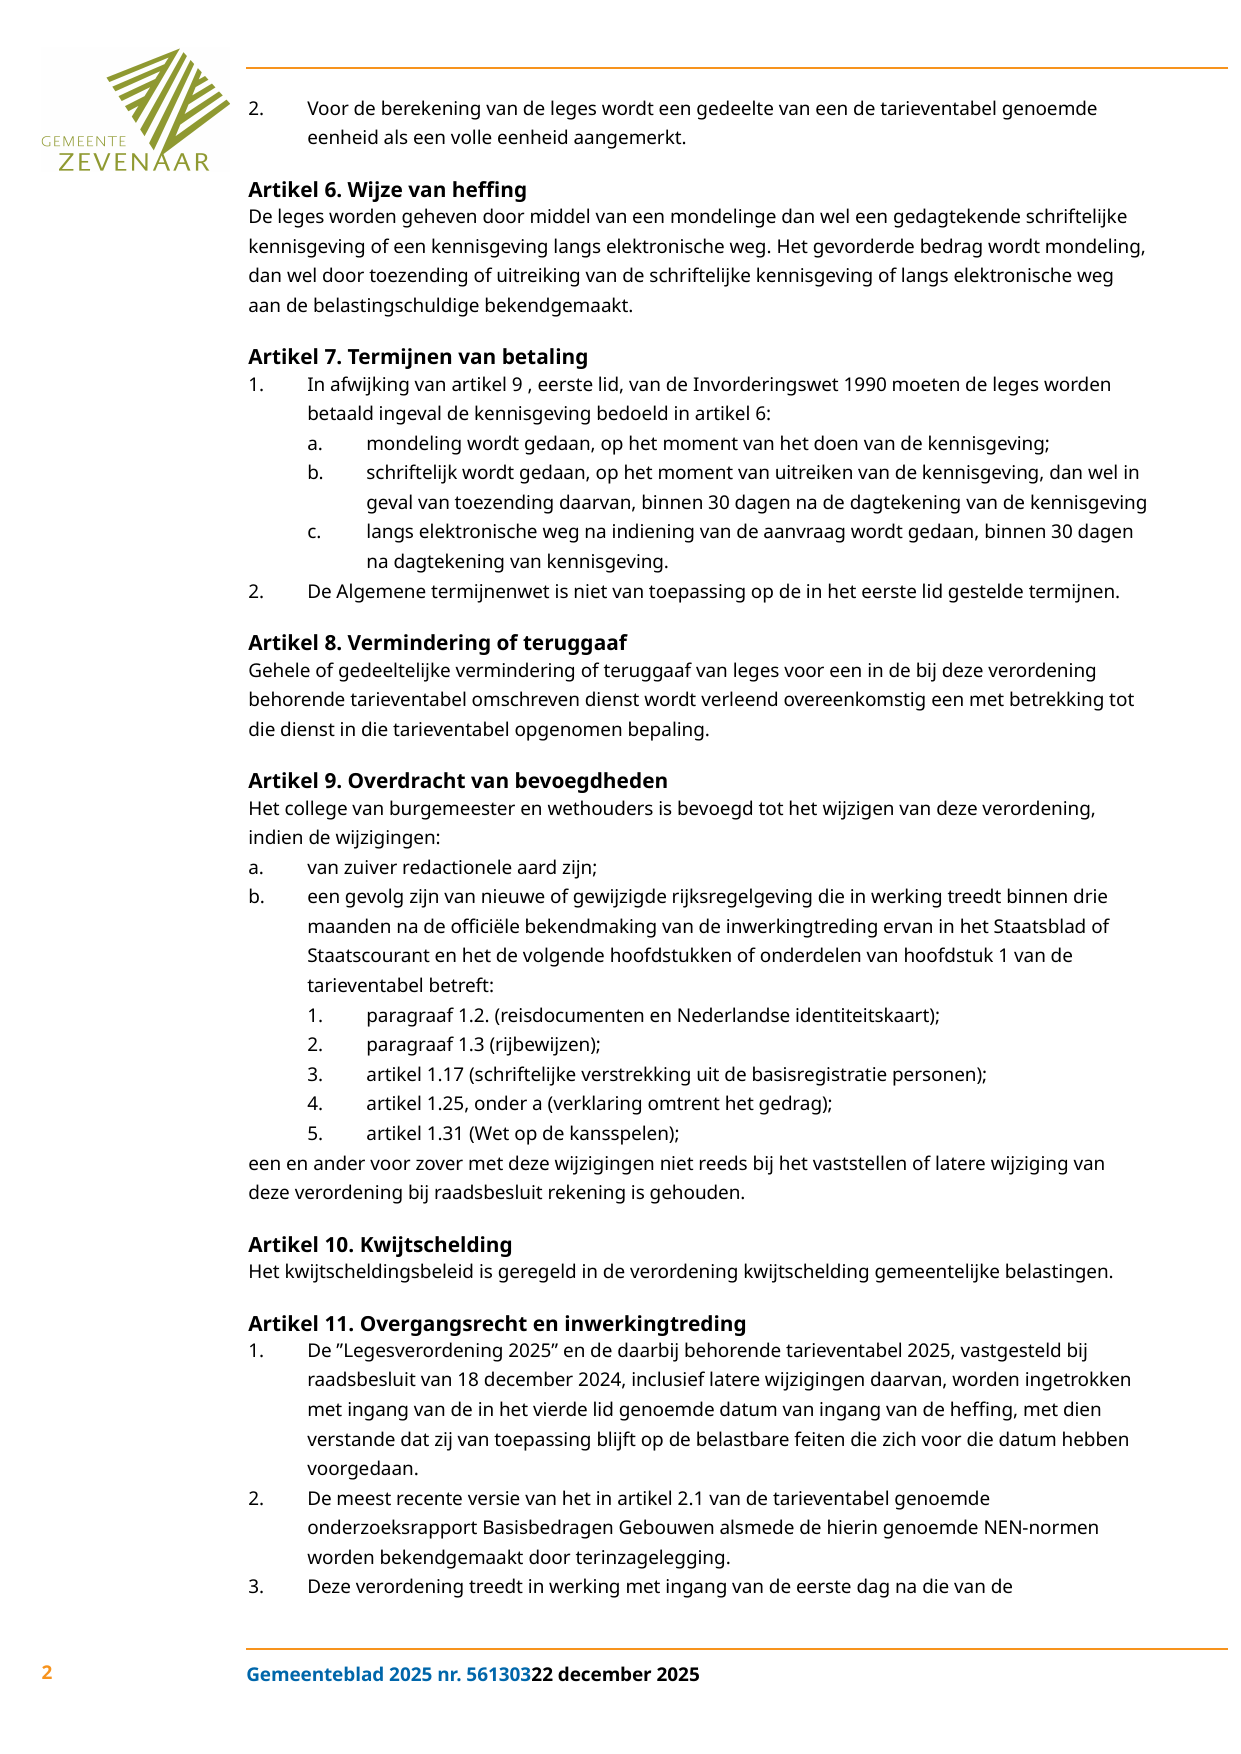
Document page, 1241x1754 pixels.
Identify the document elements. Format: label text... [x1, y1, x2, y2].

list schriftelijk wordt gedaan, op het moment van uitreiken van de kennisgeving, dan wel in geval van toezending daarvan, binnen 30 dagen na de dagtekening van de kennisgeving [307, 459, 1152, 515]
text Artikel 9. Overdracht van bevoegdheden [248, 766, 1152, 795]
text Het college van burgemeester en wethouders is bevoegd tot het wijzigen van deze verordening, indien de wijzigingen: [248, 795, 1152, 850]
list van zuiver redactionele aard zijn; [248, 854, 1152, 880]
list De meest recente versie van het in artikel 2.1 van de tarieventabel genoemde onderzoeksrapport Basisbedragen Gebouwen alsmede de hierin genoemde NEN-normen worden bekendgemaakt door terinzagelegging. [248, 1485, 1152, 1570]
text Het kwijtscheldingsbeleid is geregeld in de verordening kwijtschelding gemeentelijke belastingen. [248, 1258, 1152, 1284]
list paragraaf 1.2. (reisdocumenten en Nederlandse identiteitskaart); [307, 1002, 1152, 1028]
text een en ander voor zover met deze wijzigingen niet reeds bij het vaststellen of latere wijziging van deze verordening bij raadsbesluit rekening is gehouden. [248, 1150, 1152, 1205]
text Artikel 7. Termijnen van betaling [248, 342, 1152, 371]
text Artikel 10. Kwijtschelding [248, 1230, 1152, 1258]
list een gevolg zijn van nieuwe of gewijzigde rijksregelgeving die in werking treedt binnen drie maanden na de officiële bekendmaking van de inwerkingtreding ervan in het Staatsblad of Staatscourant en het de volgende hoofdstukken of onderdelen van hoofdstuk 1 van de tarieventabel betreft: [248, 883, 1152, 998]
list De Algemene termijnenwet is niet van toepassing op de in het eerste lid gestelde termijnen. [248, 578, 1152, 604]
text Artikel 11. Overgangsrecht en inwerkingtreding [248, 1309, 1152, 1337]
text Artikel 6. Wijze van heffing [248, 175, 1152, 203]
text Gehele of gedeeltelijke vermindering of teruggaaf van leges voor een in de bij deze verordening behorende tarieventabel omschreven dienst wordt verleend overeenkomstig een met betrekking tot die dienst in die tarieventabel opgenomen bepaling. [248, 657, 1152, 742]
picture [41, 47, 231, 172]
list Deze verordening treedt in werking met ingang van de eerste dag na die van de [248, 1574, 1152, 1599]
list mondeling wordt gedaan, op het moment van het doen van de kennisgeving; [307, 430, 1152, 456]
list artikel 1.17 (schriftelijke verstrekking uit de basisregistratie personen); [307, 1061, 1152, 1087]
list Voor de berekening van de leges wordt een gedeelte van een de tarieventabel genoemde eenheid als een volle eenheid aangemerkt. [248, 95, 1152, 150]
list langs elektronische weg na indiening van de aanvraag wordt gedaan, binnen 30 dagen na dagtekening van kennisgeving. [307, 519, 1152, 574]
list In afwijking van artikel 9 , eerste lid, van de Invorderingswet 1990 moeten de leges worden betaald ingeval de kennisgeving bedoeld in artikel 6: [248, 371, 1152, 426]
list artikel 1.31 (Wet op de kansspelen); [307, 1120, 1152, 1146]
list De ”Legesverordening 2025” en de daarbij behorende tarieventabel 2025, vastgesteld bij raadsbesluit van 18 december 2024, inclusief latere wijzigingen daarvan, worden ingetrokken met ingang van de in het vierde lid genoemde datum van ingang van de heffing, met dien verstande dat zij van toepassing blijft op de belastbare feiten die zich voor die datum hebben voorgedaan. [248, 1337, 1152, 1481]
text De leges worden geheven door middel van een mondelinge dan wel een gedagtekende schriftelijke kennisgeving of een kennisgeving langs elektronische weg. Het gevorderde bedrag wordt mondeling, dan wel door toezending of uitreiking van de schriftelijke kennisgeving of langs elektronische weg aan de belastingschuldige bekendgemaakt. [248, 203, 1152, 318]
list paragraaf 1.3 (rijbewijzen); [307, 1031, 1152, 1057]
list artikel 1.25, onder a (verklaring omtrent het gedrag); [307, 1091, 1152, 1116]
text Artikel 8. Vermindering of teruggaaf [248, 628, 1152, 657]
